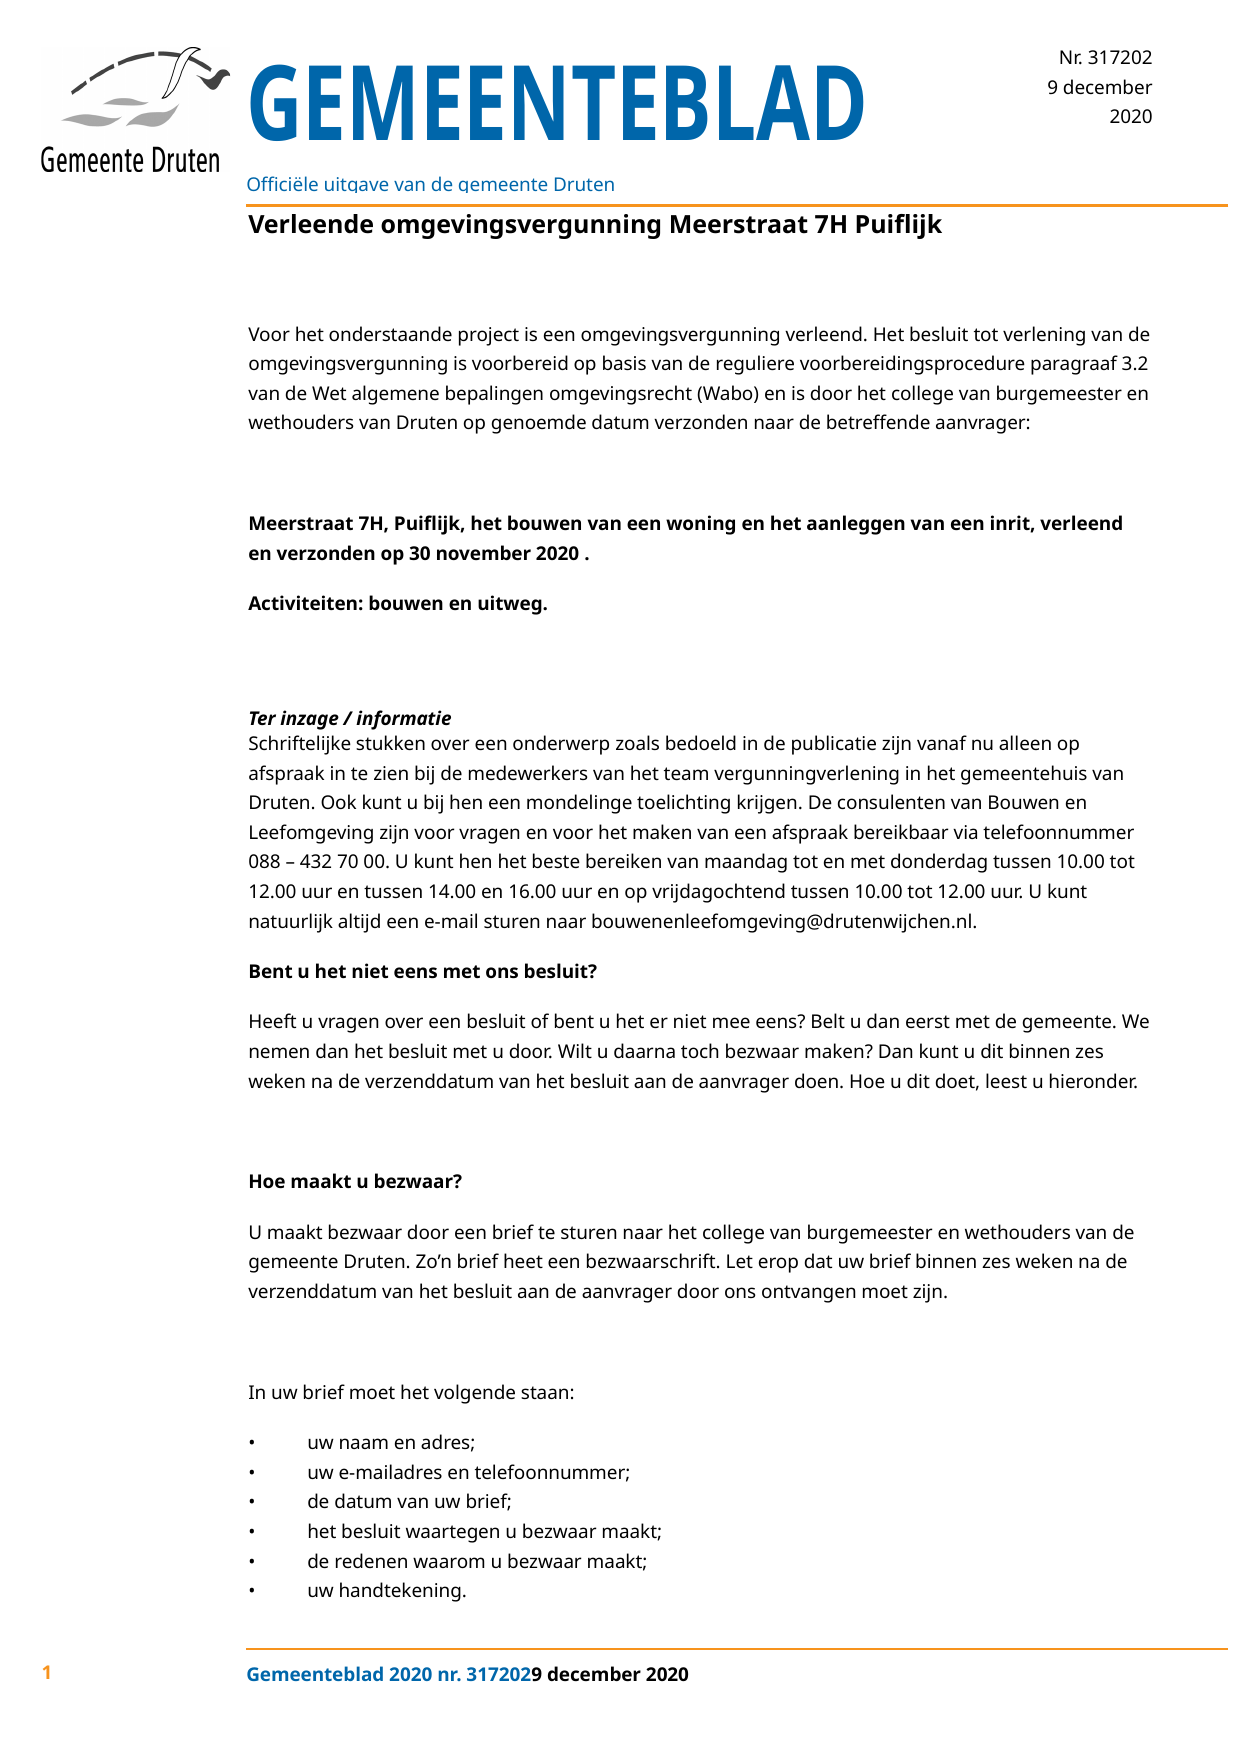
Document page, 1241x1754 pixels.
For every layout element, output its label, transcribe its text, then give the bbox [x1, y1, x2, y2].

list uw e-mailadres en telefoonnummer; [248, 1459, 1152, 1485]
list het besluit waartegen u bezwaar maakt; [248, 1518, 1152, 1544]
list de redenen waarom u bezwaar maakt; [248, 1548, 1152, 1574]
text Meerstraat 7H, Puiflijk, het bouwen van een woning en het aanleggen van een inrit, verleend en verzonden op 30 november 2020 . [248, 510, 1152, 566]
text Hoe maakt u bezwaar? [248, 1169, 1152, 1194]
text Ter inzage / informatie [248, 705, 1152, 730]
list de datum van uw brief; [248, 1489, 1152, 1514]
text U maakt bezwaar door een brief te sturen naar het college van burgemeester en wethouders van de gemeente Druten. Zo’n brief heet een bezwaarschrift. Let erop dat uw brief binnen zes weken na de verzenddatum van het besluit aan de aanvrager door ons ontvangen moet zijn. [248, 1219, 1152, 1304]
text Schriftelijke stukken over een onderwerp zoals bedoeld in de publicatie zijn vanaf nu alleen op afspraak in te zien bij de medewerkers van het team vergunningverlening in het gemeentehuis van Druten. Ook kunt u bij hen een mondelinge toelichting krijgen. De consulenten van Bouwen en Leefomgeving zijn voor vragen en voor het maken van een afspraak bereikbaar via telefoonnummer 088 – 432 70 00. U kunt hen het beste bereiken van maandag tot en met donderdag tussen 10.00 tot 12.00 uur en tussen 14.00 en 16.00 uur en op vrijdagochtend tussen 10.00 tot 12.00 uur. U kunt natuurlijk altijd een e-mail sturen naar bouwenenleefomgeving@drutenwijchen.nl. [248, 730, 1152, 934]
text Verleende omgevingsvergunning Meerstraat 7H Puiflijk [248, 207, 1152, 241]
text Activiteiten: bouwen en uitweg. [248, 590, 1152, 616]
list uw handtekening. [248, 1577, 1152, 1603]
list uw naam en adres; [248, 1429, 1152, 1455]
text In uw brief moet het volgende staan: [248, 1379, 1152, 1405]
text Voor het onderstaande project is een omgevingsvergunning verleend. Het besluit tot verlening van de omgevingsvergunning is voorbereid op basis van de reguliere voorbereidingsprocedure paragraaf 3.2 van de Wet algemene bepalingen omgevingsrecht (Wabo) en is door het college van burgemeester en wethouders van Druten op genoemde datum verzonden naar de betreffende aanvrager: [248, 321, 1152, 435]
text Heeft u vragen over een besluit of bent u het er niet mee eens? Belt u dan eerst met de gemeente. We nemen dan het besluit met u door. Wilt u daarna toch bezwaar maken? Dan kunt u dit binnen zes weken na de verzenddatum van het besluit aan de aanvrager doen. Hoe u dit doet, leest u hieronder. [248, 1009, 1152, 1094]
picture [41, 47, 231, 172]
text Bent u het niet eens met ons besluit? [248, 958, 1152, 984]
